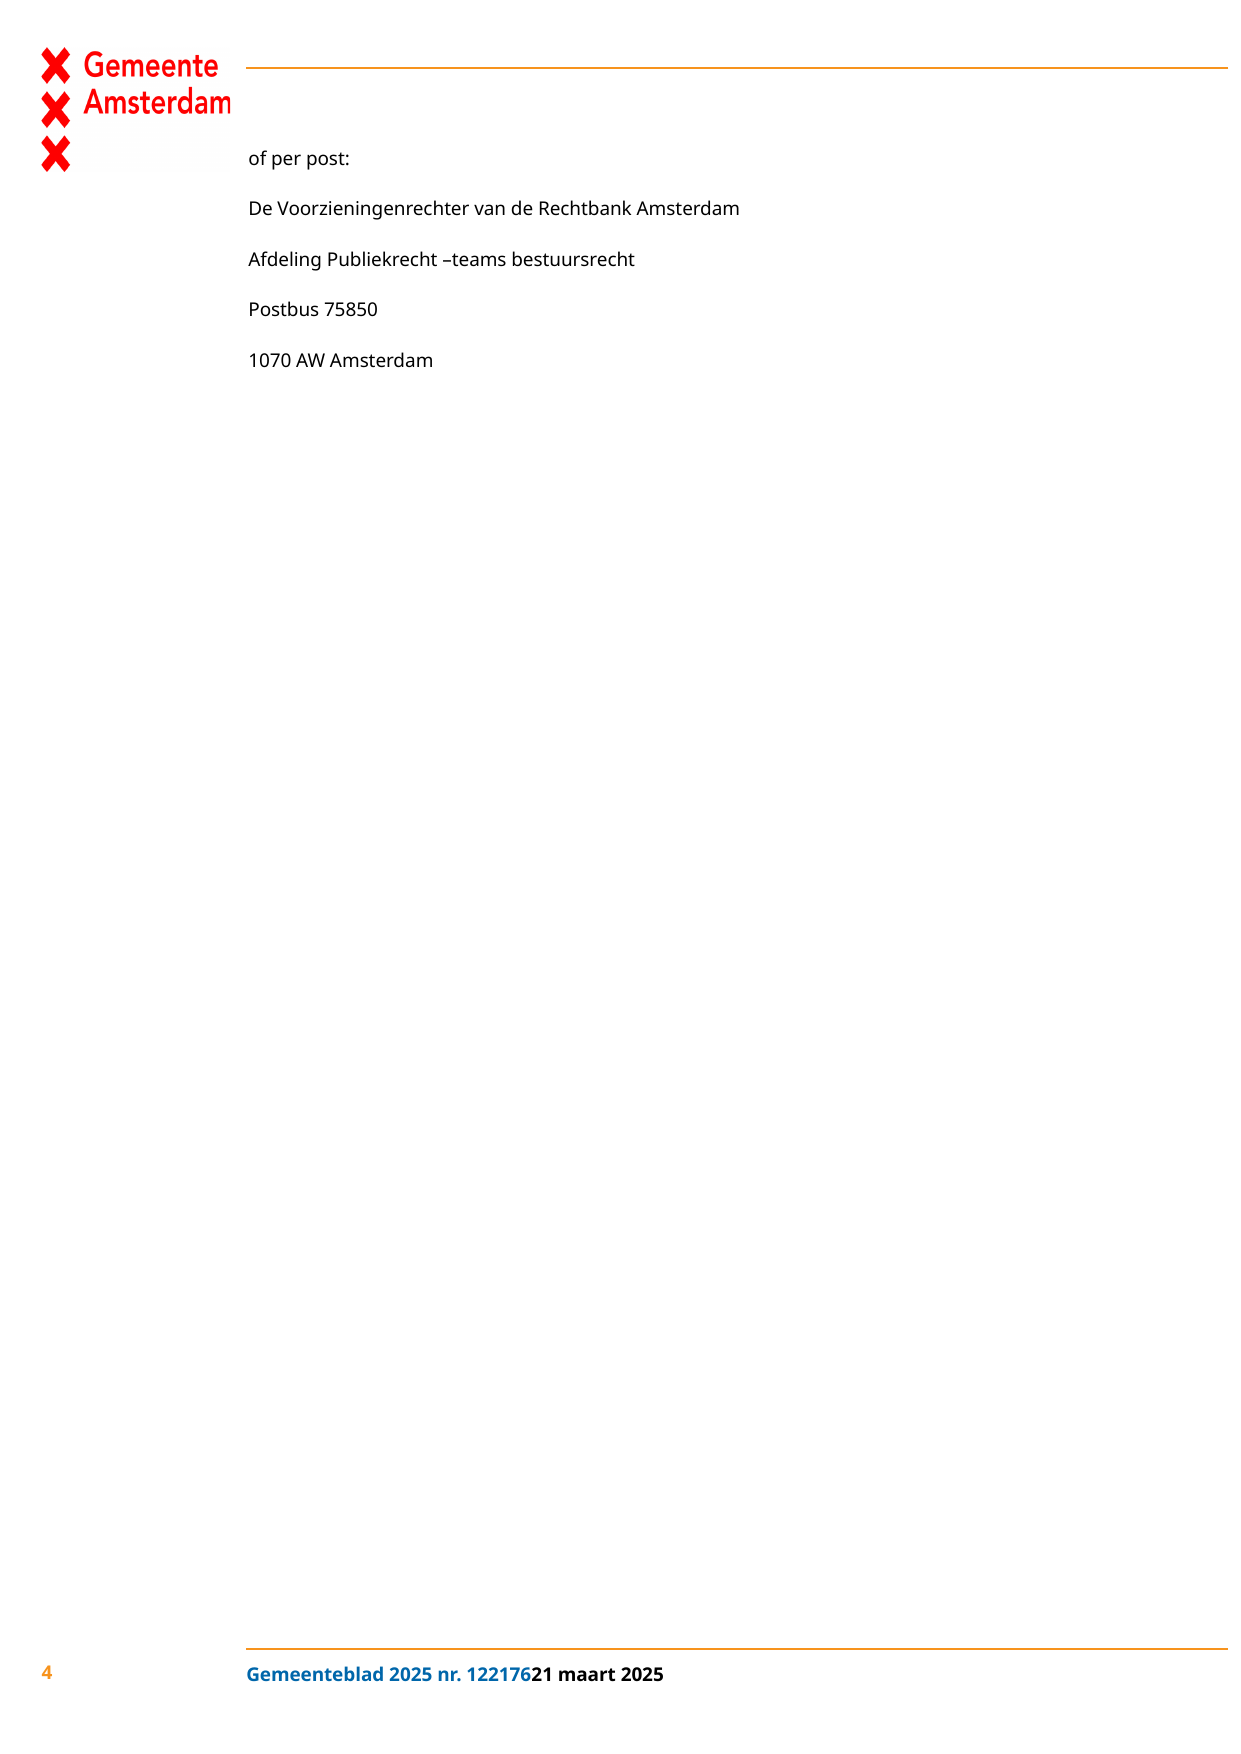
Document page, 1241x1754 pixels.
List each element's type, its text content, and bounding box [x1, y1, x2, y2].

text of per post: [248, 145, 1152, 171]
picture [41, 47, 231, 172]
text Afdeling Publiekrecht –teams bestuursrecht [248, 246, 1152, 272]
text 1070 AW Amsterdam [248, 347, 1152, 373]
text Postbus 75850 [248, 296, 1152, 322]
text De Voorzieningenrechter van de Rechtbank Amsterdam [248, 196, 1152, 221]
